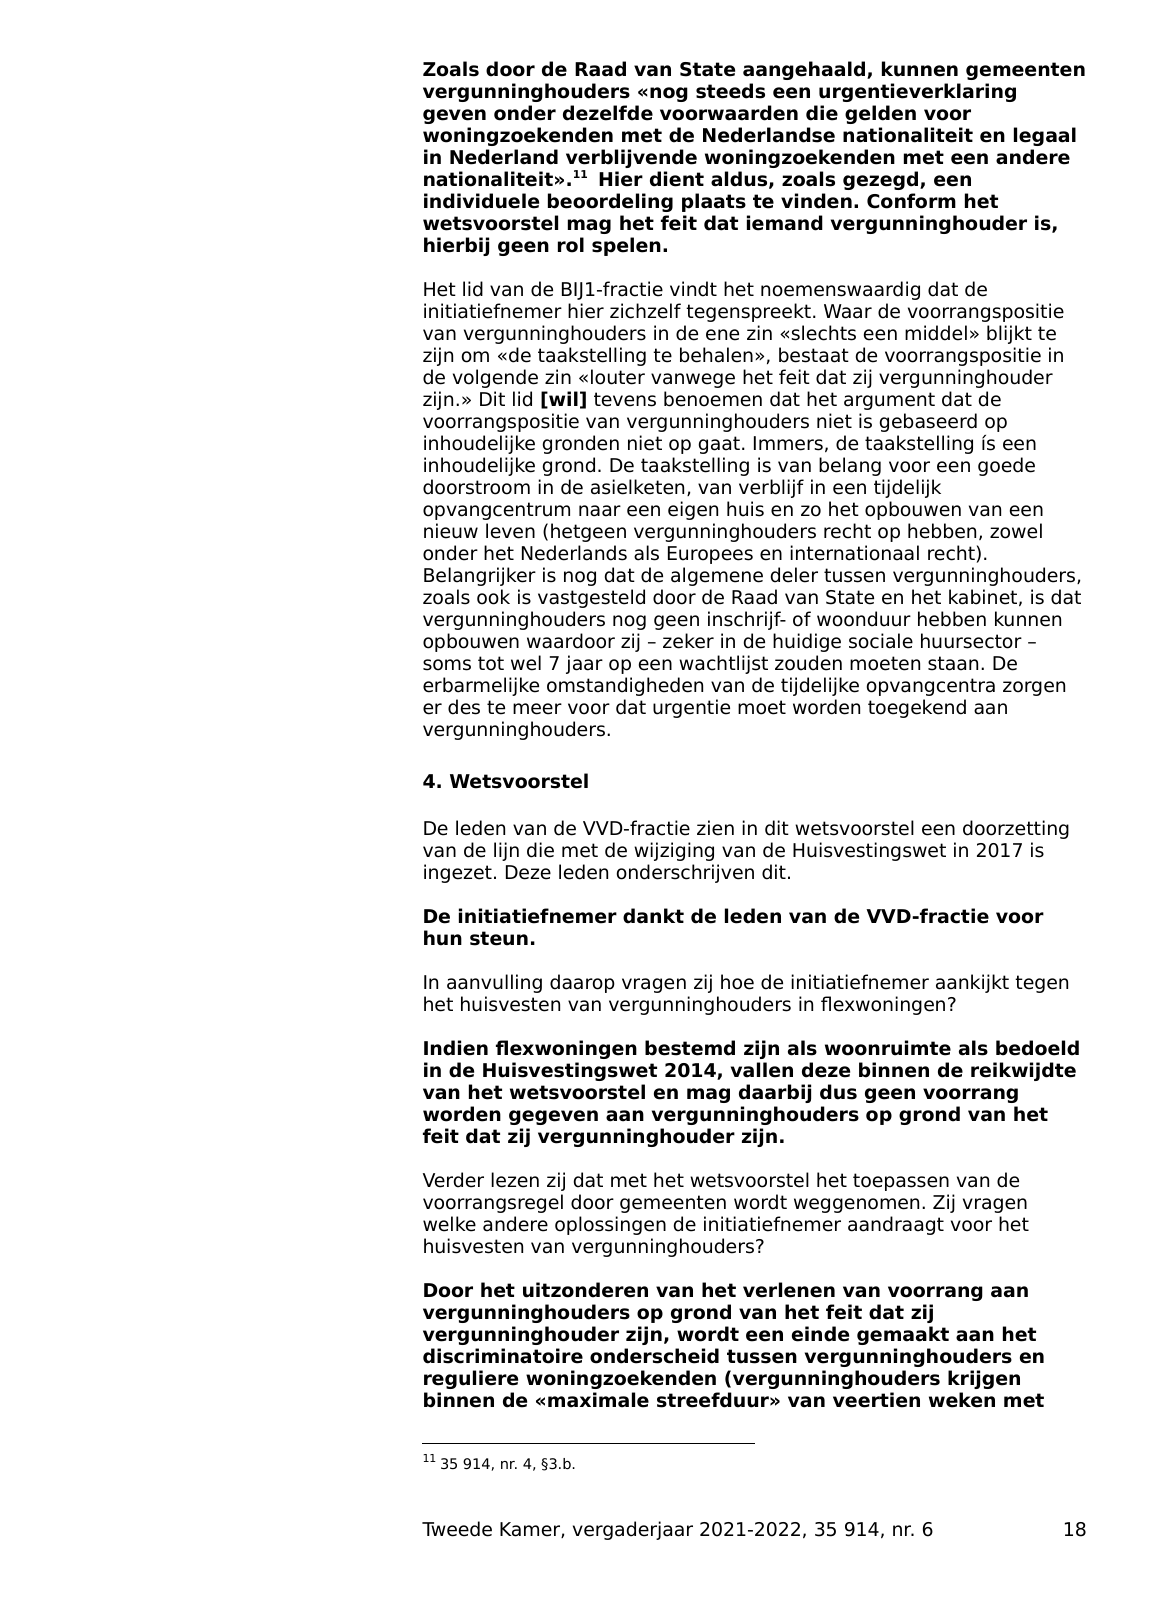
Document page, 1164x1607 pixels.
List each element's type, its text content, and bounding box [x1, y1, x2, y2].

text Verder lezen zij dat met het wetsvoorstel het toepassen van de voorrangsregel door gemeenten wordt weggenomen. Zij vragen welke andere oplossingen de initiatiefnemer aandraagt voor het huisvesten van vergunninghouders? [422, 1170, 1087, 1258]
text Door het uitzonderen van het verlenen van voorrang aan vergunninghouders op grond van het feit dat zij vergunninghouder zijn, wordt een einde gemaakt aan het discriminatoire onderscheid tussen vergunninghouders en reguliere woningzoekenden (vergunninghouders krijgen binnen de «maximale streefduur» van veertien weken met [422, 1280, 1087, 1412]
subtitle 4. Wetsvoorstel [422, 771, 1087, 793]
text Zoals door de Raad van State aangehaald, kunnen gemeenten vergunninghouders «nog steeds een urgentieverklaring geven onder dezelfde voorwaarden die gelden voor woningzoekenden met de Nederlandse nationaliteit en legaal in Nederland verblijvende woningzoekenden met een andere nationaliteit». Hier dient aldus, zoals gezegd, een individuele beoordeling plaats te vinden. Conform het wetsvoorstel mag het feit dat iemand vergunninghouder is, hierbij geen rol spelen. [422, 59, 1087, 257]
text 35 914, nr. 4, §3.b. [422, 1452, 1087, 1474]
text Het lid van de BIJ1-fractie vindt het noemenswaardig dat de initiatiefnemer hier zichzelf tegenspreekt. Waar de voorrangspositie van vergunninghouders in de ene zin «slechts een middel» blijkt te zijn om «de taakstelling te behalen», bestaat de voorrangspositie in de volgende zin «louter vanwege het feit dat zij vergunninghouder zijn.» Dit lid [wil] tevens benoemen dat het argument dat de voorrangspositie van vergunninghouders niet is gebaseerd op inhoudelijke gronden niet op gaat. Immers, de taakstelling ís een inhoudelijke grond. De taakstelling is van belang voor een goede doorstroom in de asielketen, van verblijf in een tijdelijk opvangcentrum naar een eigen huis en zo het opbouwen van een nieuw leven (hetgeen vergunninghouders recht op hebben, zowel onder het Nederlands als Europees en internationaal recht). Belangrijker is nog dat de algemene deler tussen vergunninghouders, zoals ook is vastgesteld door de Raad van State en het kabinet, is dat vergunninghouders nog geen inschrijf- of woonduur hebben kunnen opbouwen waardoor zij – zeker in de huidige sociale huursector – soms tot wel 7 jaar op een wachtlijst zouden moeten staan. De erbarmelijke omstandigheden van de tijdelijke opvangcentra zorgen er des te meer voor dat urgentie moet worden toegekend aan vergunninghouders. [422, 279, 1087, 741]
text Indien flexwoningen bestemd zijn als woonruimte als bedoeld in de Huisvestingswet 2014, vallen deze binnen de reikwijdte van het wetsvoorstel en mag daarbij dus geen voorrang worden gegeven aan vergunninghouders op grond van het feit dat zij vergunninghouder zijn. [422, 1038, 1087, 1148]
text De leden van de VVD-fractie zien in dit wetsvoorstel een doorzetting van de lijn die met de wijziging van de Huisvestingswet in 2017 is ingezet. Deze leden onderschrijven dit. [422, 818, 1087, 883]
text De initiatiefnemer dankt de leden van de VVD-fractie voor hun steun. [422, 906, 1087, 950]
text In aanvulling daarop vragen zij hoe de initiatiefnemer aankijkt tegen het huisvesten van vergunninghouders in flexwoningen? [422, 972, 1087, 1016]
